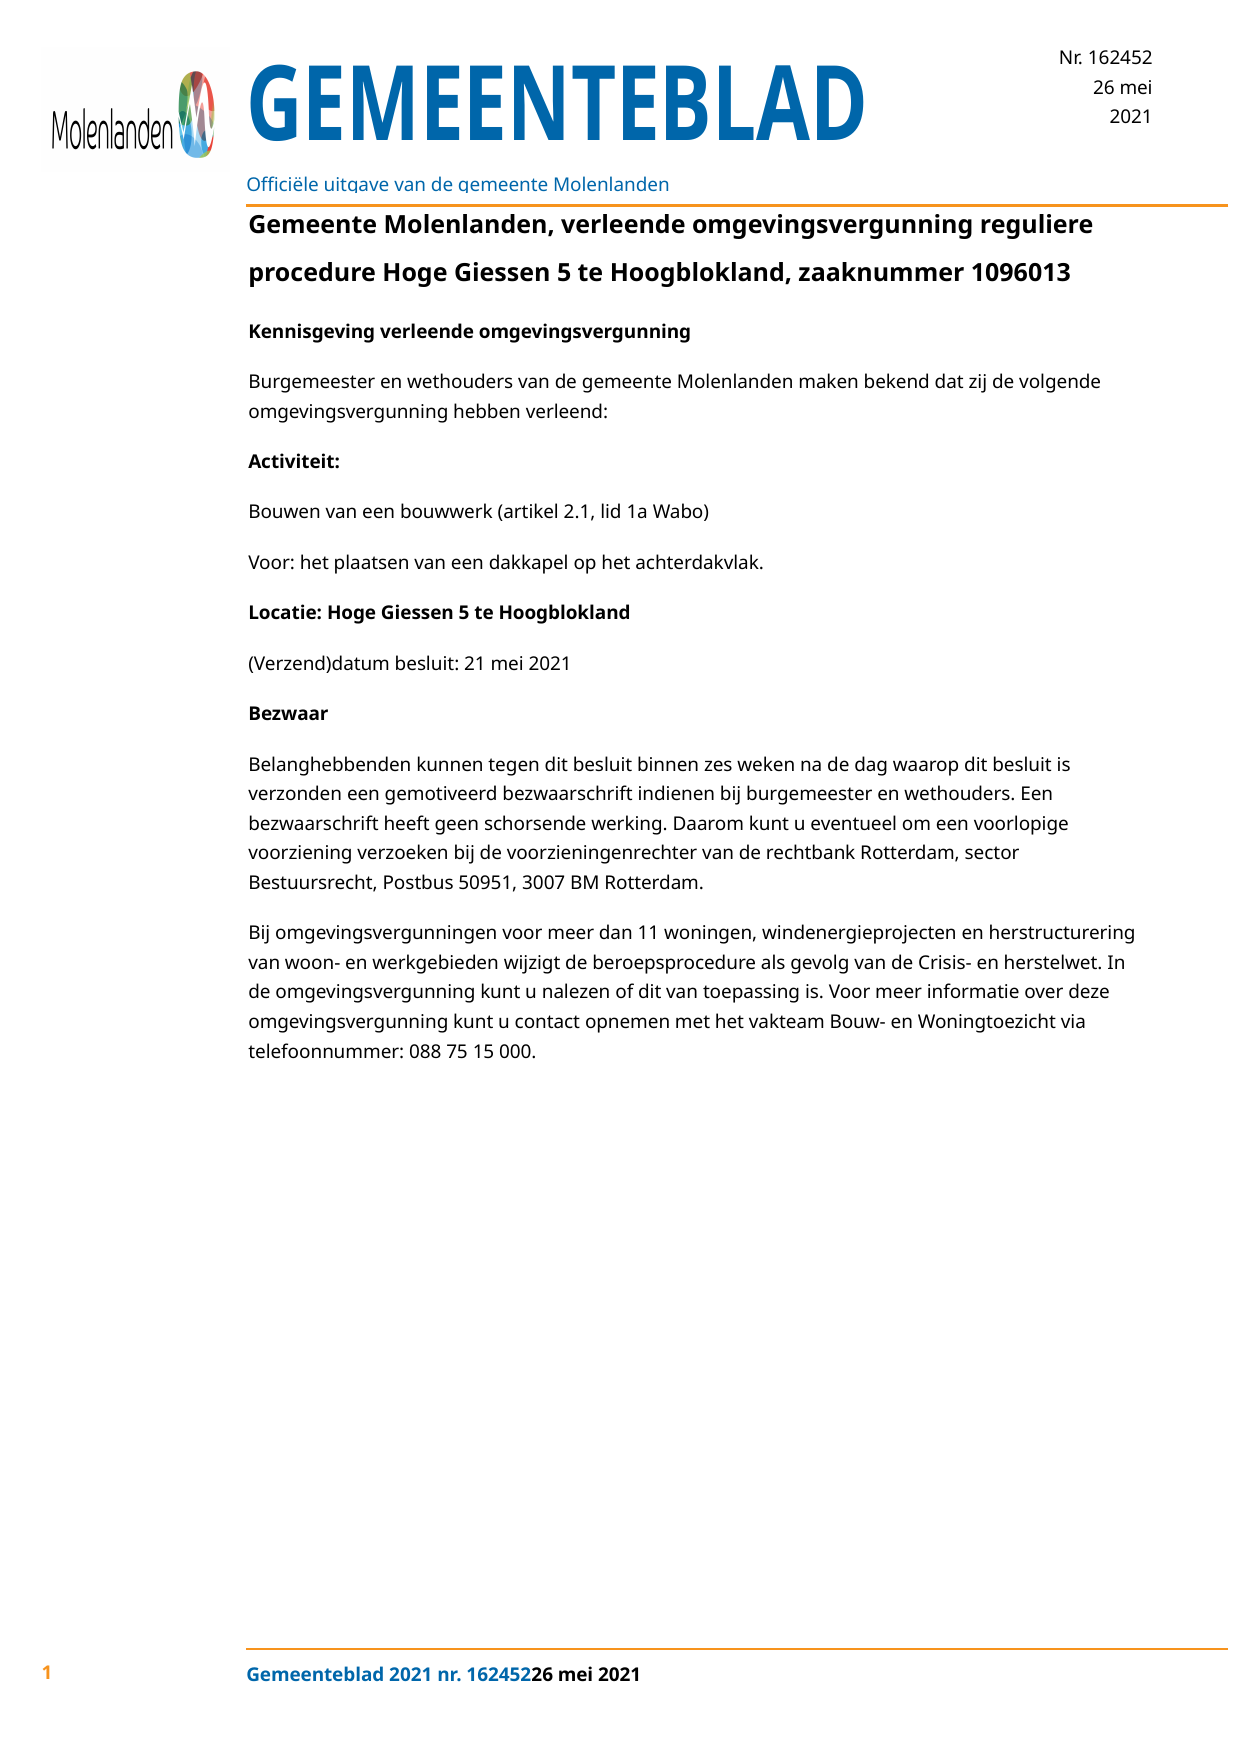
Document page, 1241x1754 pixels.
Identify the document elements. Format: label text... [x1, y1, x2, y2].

text Gemeente Molenlanden, verleende omgevingsvergunning reguliere procedure Hoge Giessen 5 te Hoogblokland, zaaknummer 1096013 [248, 207, 1152, 288]
text Kennisgeving verleende omgevingsvergunning [248, 318, 1152, 344]
text Bezwaar [248, 700, 1152, 726]
picture [41, 47, 231, 172]
text Bij omgevingsvergunningen voor meer dan 11 woningen, windenergieprojecten en herstructurering van woon- en werkgebieden wijzigt de beroepsprocedure als gevolg van de Crisis- en herstelwet. In de omgevingsvergunning kunt u nalezen of dit van toepassing is. Voor meer informatie over deze omgevingsvergunning kunt u contact opnemen met het vakteam Bouw- en Woningtoezicht via telefoonnummer: 088 75 15 000. [248, 919, 1152, 1064]
text Burgemeester en wethouders van de gemeente Molenlanden maken bekend dat zij de volgende omgevingsvergunning hebben verleend: [248, 368, 1152, 424]
text Bouwen van een bouwwerk (artikel 2.1, lid 1a Wabo) [248, 499, 1152, 524]
text Activiteit: [248, 448, 1152, 474]
text Locatie: Hoge Giessen 5 te Hoogblokland [248, 599, 1152, 625]
text Voor: het plaatsen van een dakkapel op het achterdakvlak. [248, 549, 1152, 575]
text (Verzend)datum besluit: 21 mei 2021 [248, 650, 1152, 676]
text Belanghebbenden kunnen tegen dit besluit binnen zes weken na de dag waarop dit besluit is verzonden een gemotiveerd bezwaarschrift indienen bij burgemeester en wethouders. Een bezwaarschrift heeft geen schorsende werking. Daarom kunt u eventueel om een voorlopige voorziening verzoeken bij de voorzieningenrechter van de rechtbank Rotterdam, sector Bestuursrecht, Postbus 50951, 3007 BM Rotterdam. [248, 751, 1152, 895]
